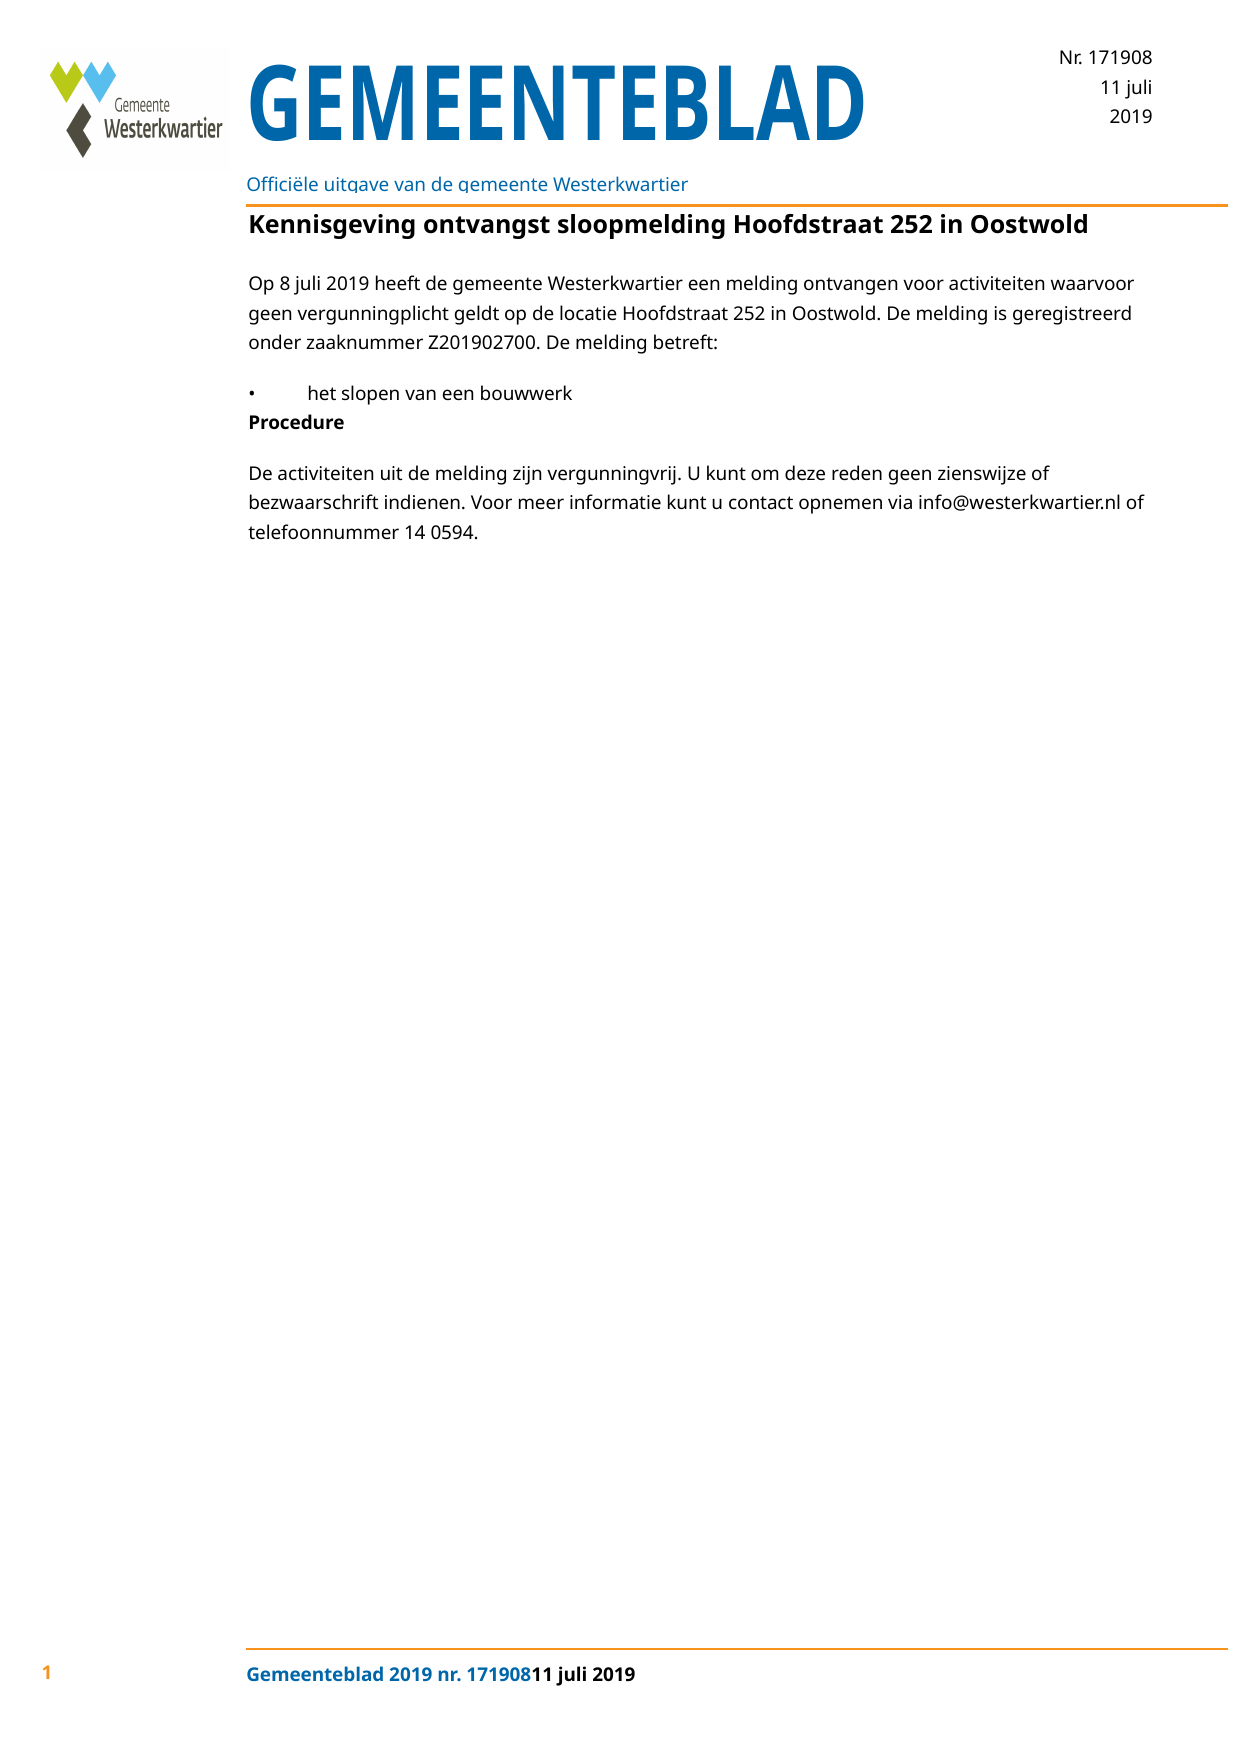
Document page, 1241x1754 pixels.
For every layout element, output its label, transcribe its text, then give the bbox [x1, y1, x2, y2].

text Op 8 juli 2019 heeft de gemeente Westerkwartier een melding ontvangen voor activiteiten waarvoor geen vergunningplicht geldt op de locatie Hoofdstraat 252 in Oostwold. De melding is geregistreerd onder zaaknummer Z201902700. De melding betreft: [248, 270, 1152, 355]
picture [41, 47, 231, 172]
text Kennisgeving ontvangst sloopmelding Hoofdstraat 252 in Oostwold [248, 207, 1152, 241]
text De activiteiten uit de melding zijn vergunningvrij. U kunt om deze reden geen zienswijze of bezwaarschrift indienen. Voor meer informatie kunt u contact opnemen via info@westerkwartier.nl of telefoonnummer 14 0594. [248, 460, 1152, 545]
text Procedure [248, 409, 1152, 435]
list het slopen van een bouwwerk [248, 380, 1152, 406]
